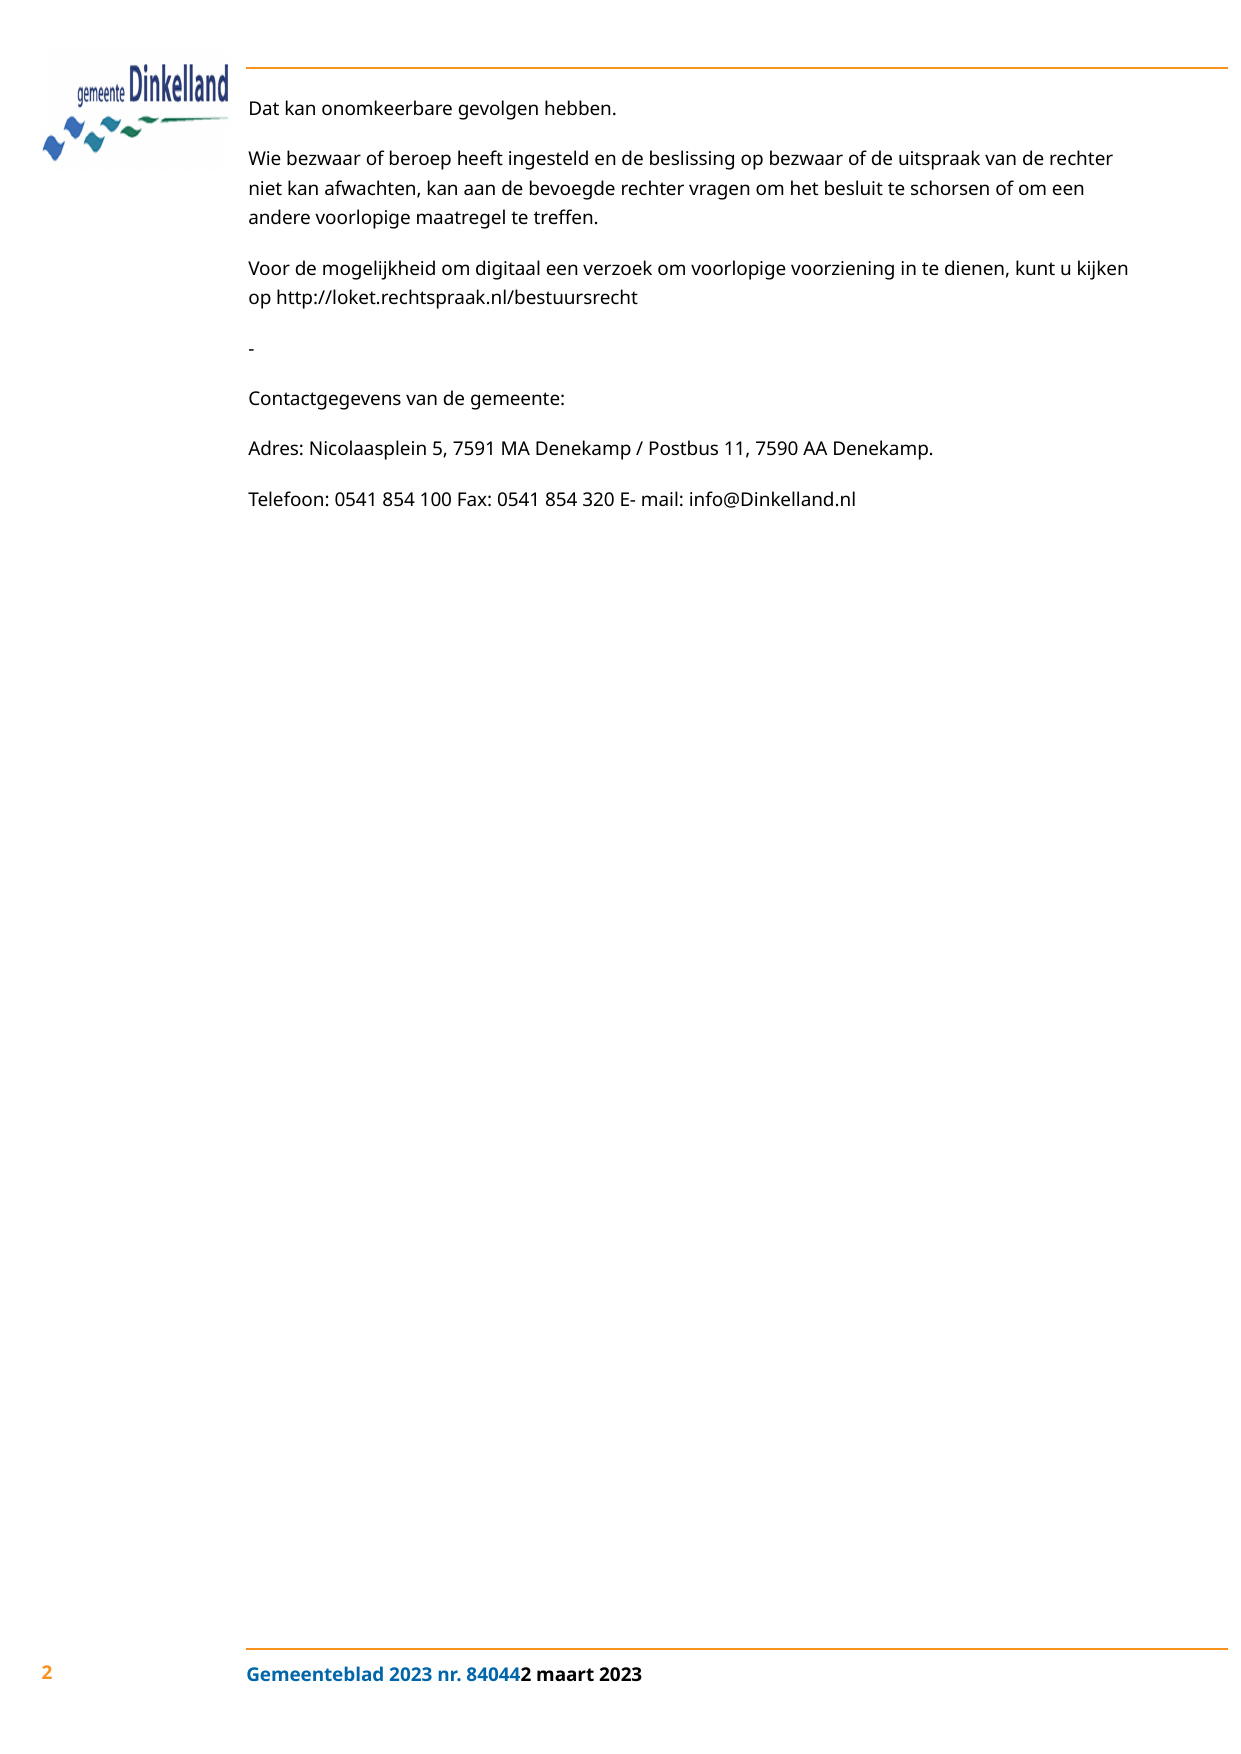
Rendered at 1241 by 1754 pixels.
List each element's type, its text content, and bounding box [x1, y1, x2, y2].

text Wie bezwaar of beroep heeft ingesteld en de beslissing op bezwaar of de uitspraak van de rechter niet kan afwachten, kan aan de bevoegde rechter vragen om het besluit te schorsen of om een andere voorlopige maatregel te treffen. [248, 145, 1152, 230]
text Dat kan onomkeerbare gevolgen hebben. [248, 95, 1152, 121]
text Adres: Nicolaasplein 5, 7591 MA Denekamp / Postbus 11, 7590 AA Denekamp. [248, 436, 1152, 461]
text - [248, 335, 1152, 361]
text Contactgegevens van de gemeente: [248, 385, 1152, 411]
text Telefoon: 0541 854 100 Fax: 0541 854 320 E- mail: info@Dinkelland.nl [248, 486, 1152, 512]
text Voor de mogelijkheid om digitaal een verzoek om voorlopige voorziening in te dienen, kunt u kijken op http://loket.rechtspraak.nl/bestuursrecht [248, 255, 1152, 310]
picture [41, 47, 231, 172]
